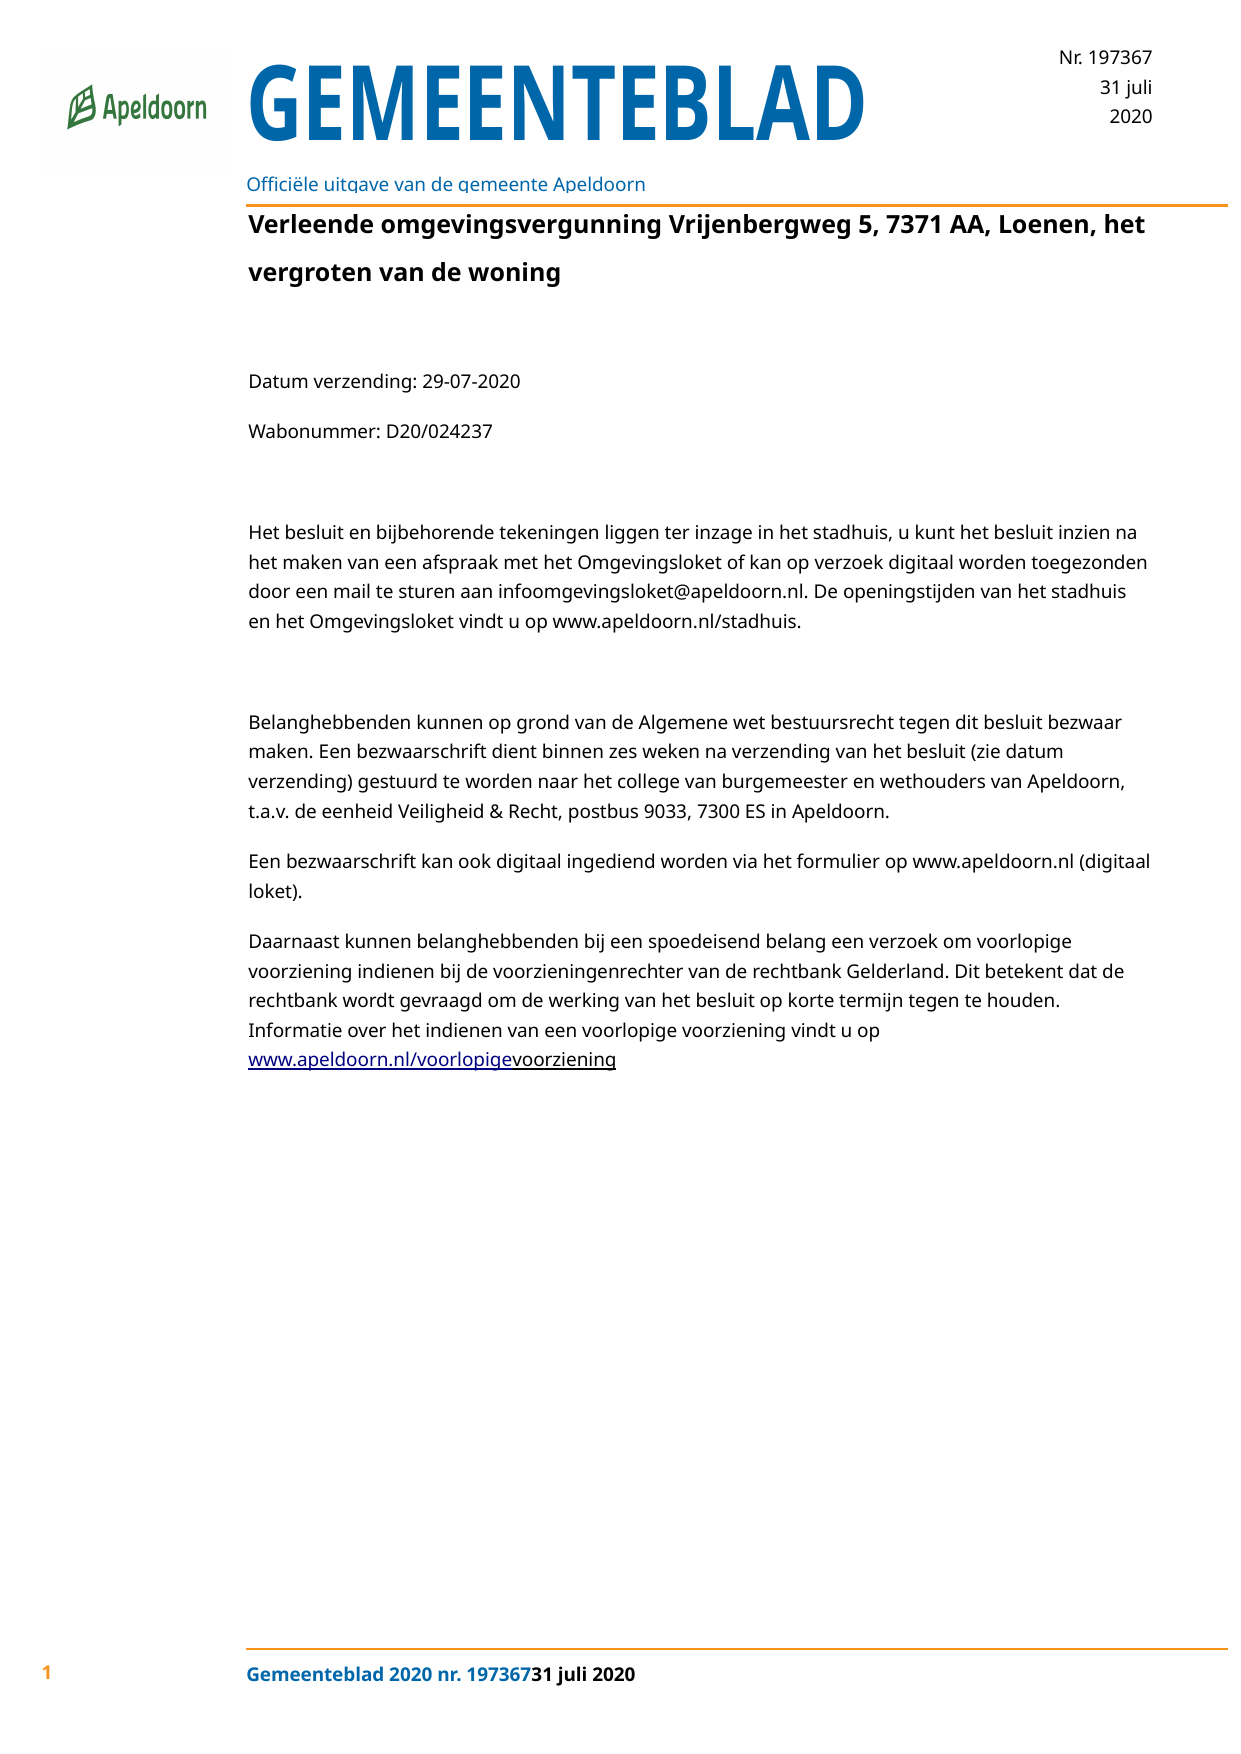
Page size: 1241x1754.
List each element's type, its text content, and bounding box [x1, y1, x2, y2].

text Belanghebbenden kunnen op grond van de Algemene wet bestuursrecht tegen dit besluit bezwaar maken. Een bezwaarschrift dient binnen zes weken na verzending van het besluit (zie datum verzending) gestuurd te worden naar het college van burgemeester en wethouders van Apeldoorn, t.a.v. de eenheid Veiligheid & Recht, postbus 9033, 7300 ES in Apeldoorn. [248, 709, 1152, 824]
text Een bezwaarschrift kan ook digitaal ingediend worden via het formulier op www.apeldoorn.nl (digitaal loket). [248, 848, 1152, 904]
text Het besluit en bijbehorende tekeningen liggen ter inzage in het stadhuis, u kunt het besluit inzien na het maken van een afspraak met het Omgevingsloket of kan op verzoek digitaal worden toegezonden door een mail te sturen aan infoomgevingsloket@apeldoorn.nl. De openingstijden van het stadhuis en het Omgevingsloket vindt u op www.apeldoorn.nl/stadhuis. [248, 519, 1152, 634]
text Wabonummer: D20/024237 [248, 419, 1152, 444]
picture [41, 47, 231, 172]
text Verleende omgevingsvergunning Vrijenbergweg 5, 7371 AA, Loenen, het vergroten van de woning [248, 207, 1152, 288]
text Daarnaast kunnen belanghebbenden bij een spoedeisend belang een verzoek om voorlopige voorziening indienen bij de voorzieningenrechter van de rechtbank Gelderland. Dit betekent dat de rechtbank wordt gevraagd om de werking van het besluit op korte termijn tegen te houden. Informatie over het indienen van een voorlopige voorziening vindt u op www.apeldoorn.nl/voorlopigevoorziening [248, 928, 1152, 1072]
text Datum verzending: 29-07-2020 [248, 368, 1152, 394]
